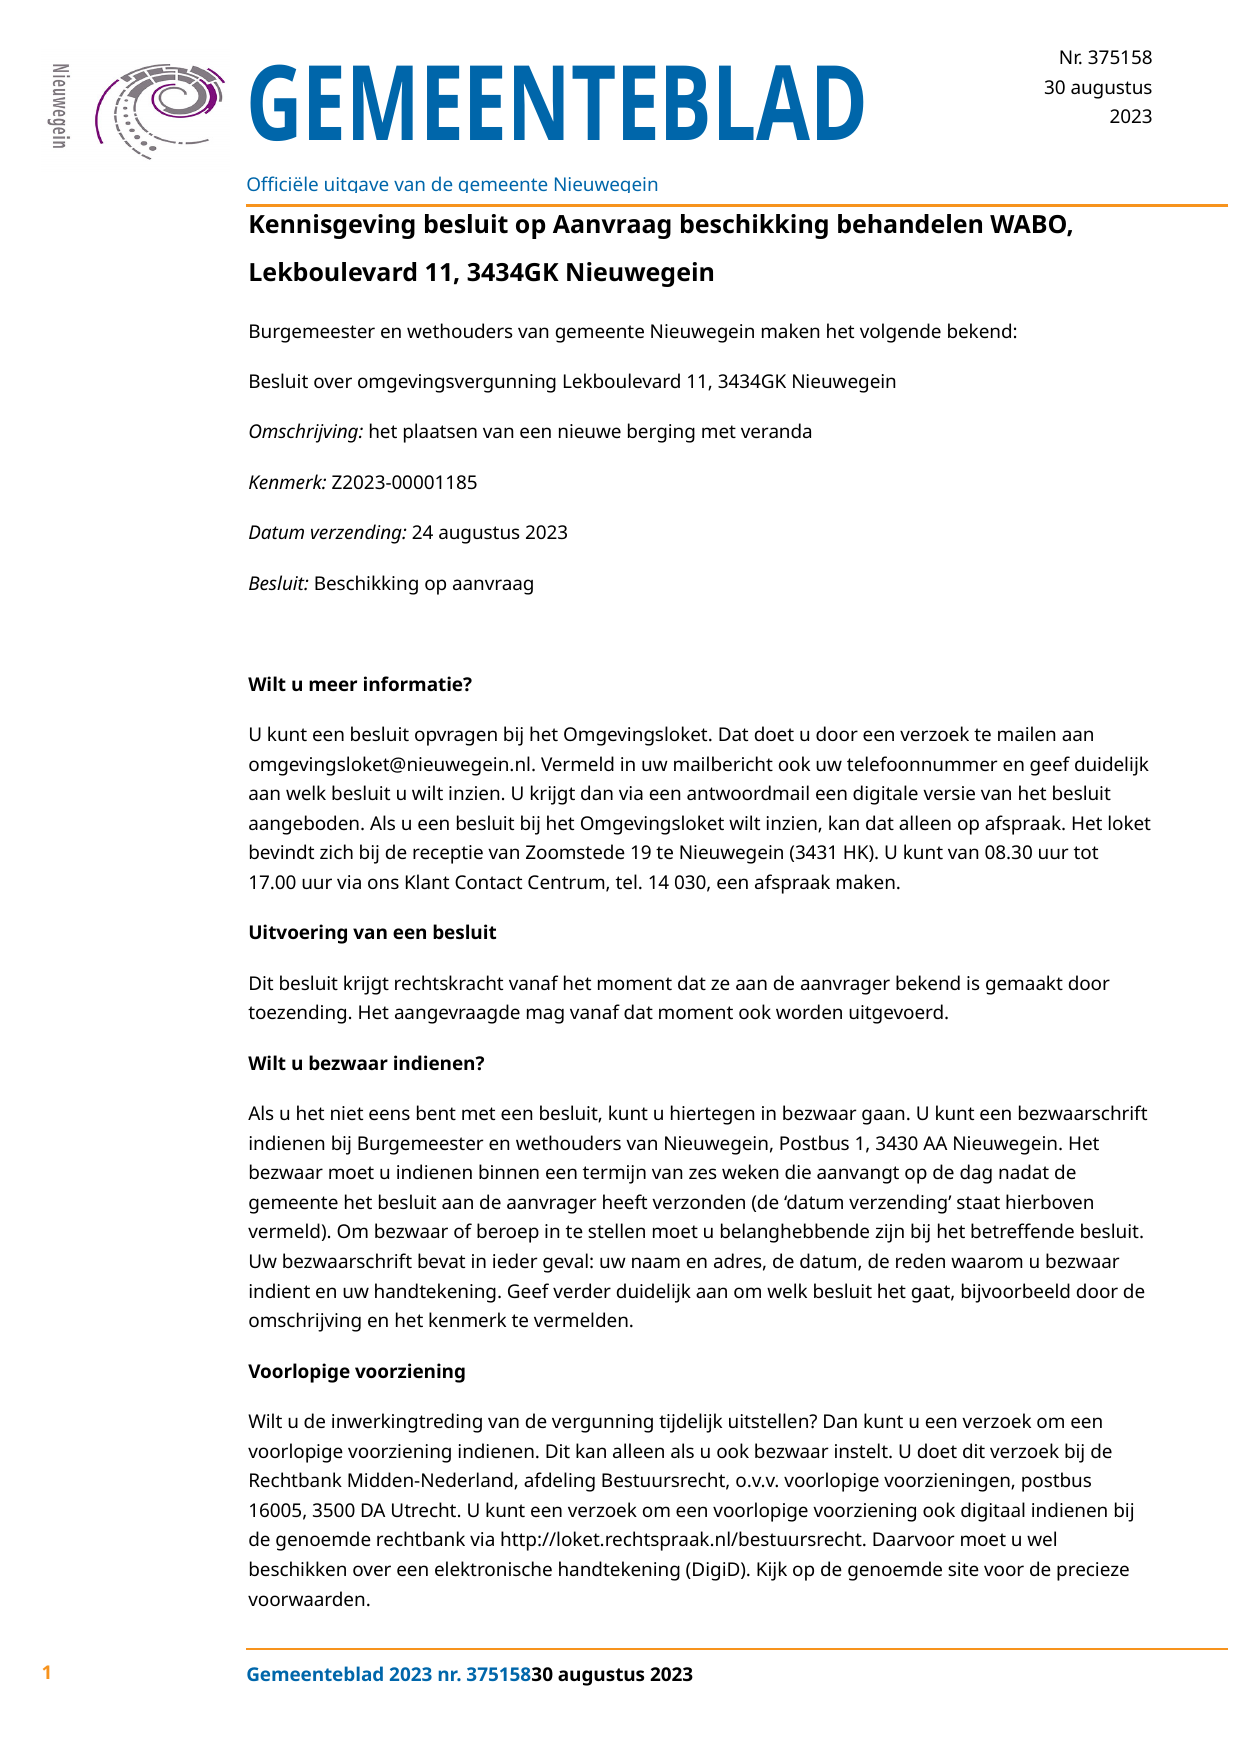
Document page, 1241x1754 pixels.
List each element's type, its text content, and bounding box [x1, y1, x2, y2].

text Uitvoering van een besluit [248, 919, 1152, 945]
text Burgemeester en wethouders van gemeente Nieuwegein maken het volgende bekend: [248, 318, 1152, 344]
text Voorlopige voorziening [248, 1358, 1152, 1384]
text Besluit: Beschikking op aanvraag [248, 570, 1152, 596]
text Dit besluit krijgt rechtskracht vanaf het moment dat ze aan de aanvrager bekend is gemaakt door toezending. Het aangevraagde mag vanaf dat moment ook worden uitgevoerd. [248, 970, 1152, 1025]
text U kunt een besluit opvragen bij het Omgevingsloket. Dat doet u door een verzoek te mailen aan omgevingsloket@nieuwegein.nl. Vermeld in uw mailbericht ook uw telefoonnummer en geef duidelijk aan welk besluit u wilt inzien. U krijgt dan via een antwoordmail een digitale versie van het besluit aangeboden. Als u een besluit bij het Omgevingsloket wilt inzien, kan dat alleen op afspraak. Het loket bevindt zich bij de receptie van Zoomstede 19 te Nieuwegein (3431 HK). U kunt van 08.30 uur tot 17.00 uur via ons Klant Contact Centrum, tel. 14 030, een afspraak maken. [248, 721, 1152, 895]
text Als u het niet eens bent met een besluit, kunt u hiertegen in bezwaar gaan. U kunt een bezwaarschrift indienen bij Burgemeester en wethouders van Nieuwegein, Postbus 1, 3430 AA Nieuwegein. Het bezwaar moet u indienen binnen een termijn van zes weken die aanvangt op de dag nadat de gemeente het besluit aan de aanvrager heeft verzonden (de ‘datum verzending’ staat hierboven vermeld). Om bezwaar of beroep in te stellen moet u belanghebbende zijn bij het betreffende besluit. Uw bezwaarschrift bevat in ieder geval: uw naam en adres, de datum, de reden waarom u bezwaar indient en uw handtekening. Geef verder duidelijk aan om welk besluit het gaat, bijvoorbeeld door de omschrijving en het kenmerk te vermelden. [248, 1100, 1152, 1333]
text Besluit over omgevingsvergunning Lekboulevard 11, 3434GK Nieuwegein [248, 368, 1152, 394]
text Wilt u meer informatie? [248, 671, 1152, 697]
text Kennisgeving besluit op Aanvraag beschikking behandelen WABO, Lekboulevard 11, 3434GK Nieuwegein [248, 207, 1152, 288]
text Wilt u bezwaar indienen? [248, 1050, 1152, 1076]
text Kenmerk: Z2023-00001185 [248, 469, 1152, 495]
picture [41, 47, 231, 172]
text Omschrijving: het plaatsen van een nieuwe berging met veranda [248, 419, 1152, 444]
text Wilt u de inwerkingtreding van de vergunning tijdelijk uitstellen? Dan kunt u een verzoek om een voorlopige voorziening indienen. Dit kan alleen als u ook bezwaar instelt. U doet dit verzoek bij de Rechtbank Midden-Nederland, afdeling Bestuursrecht, o.v.v. voorlopige voorzieningen, postbus 16005, 3500 DA Utrecht. U kunt een verzoek om een voorlopige voorziening ook digitaal indienen bij de genoemde rechtbank via http://loket.rechtspraak.nl/bestuursrecht. Daarvoor moet u wel beschikken over een elektronische handtekening (DigiD). Kijk op de genoemde site voor de precieze voorwaarden. [248, 1408, 1152, 1612]
text Datum verzending: 24 augustus 2023 [248, 519, 1152, 545]
